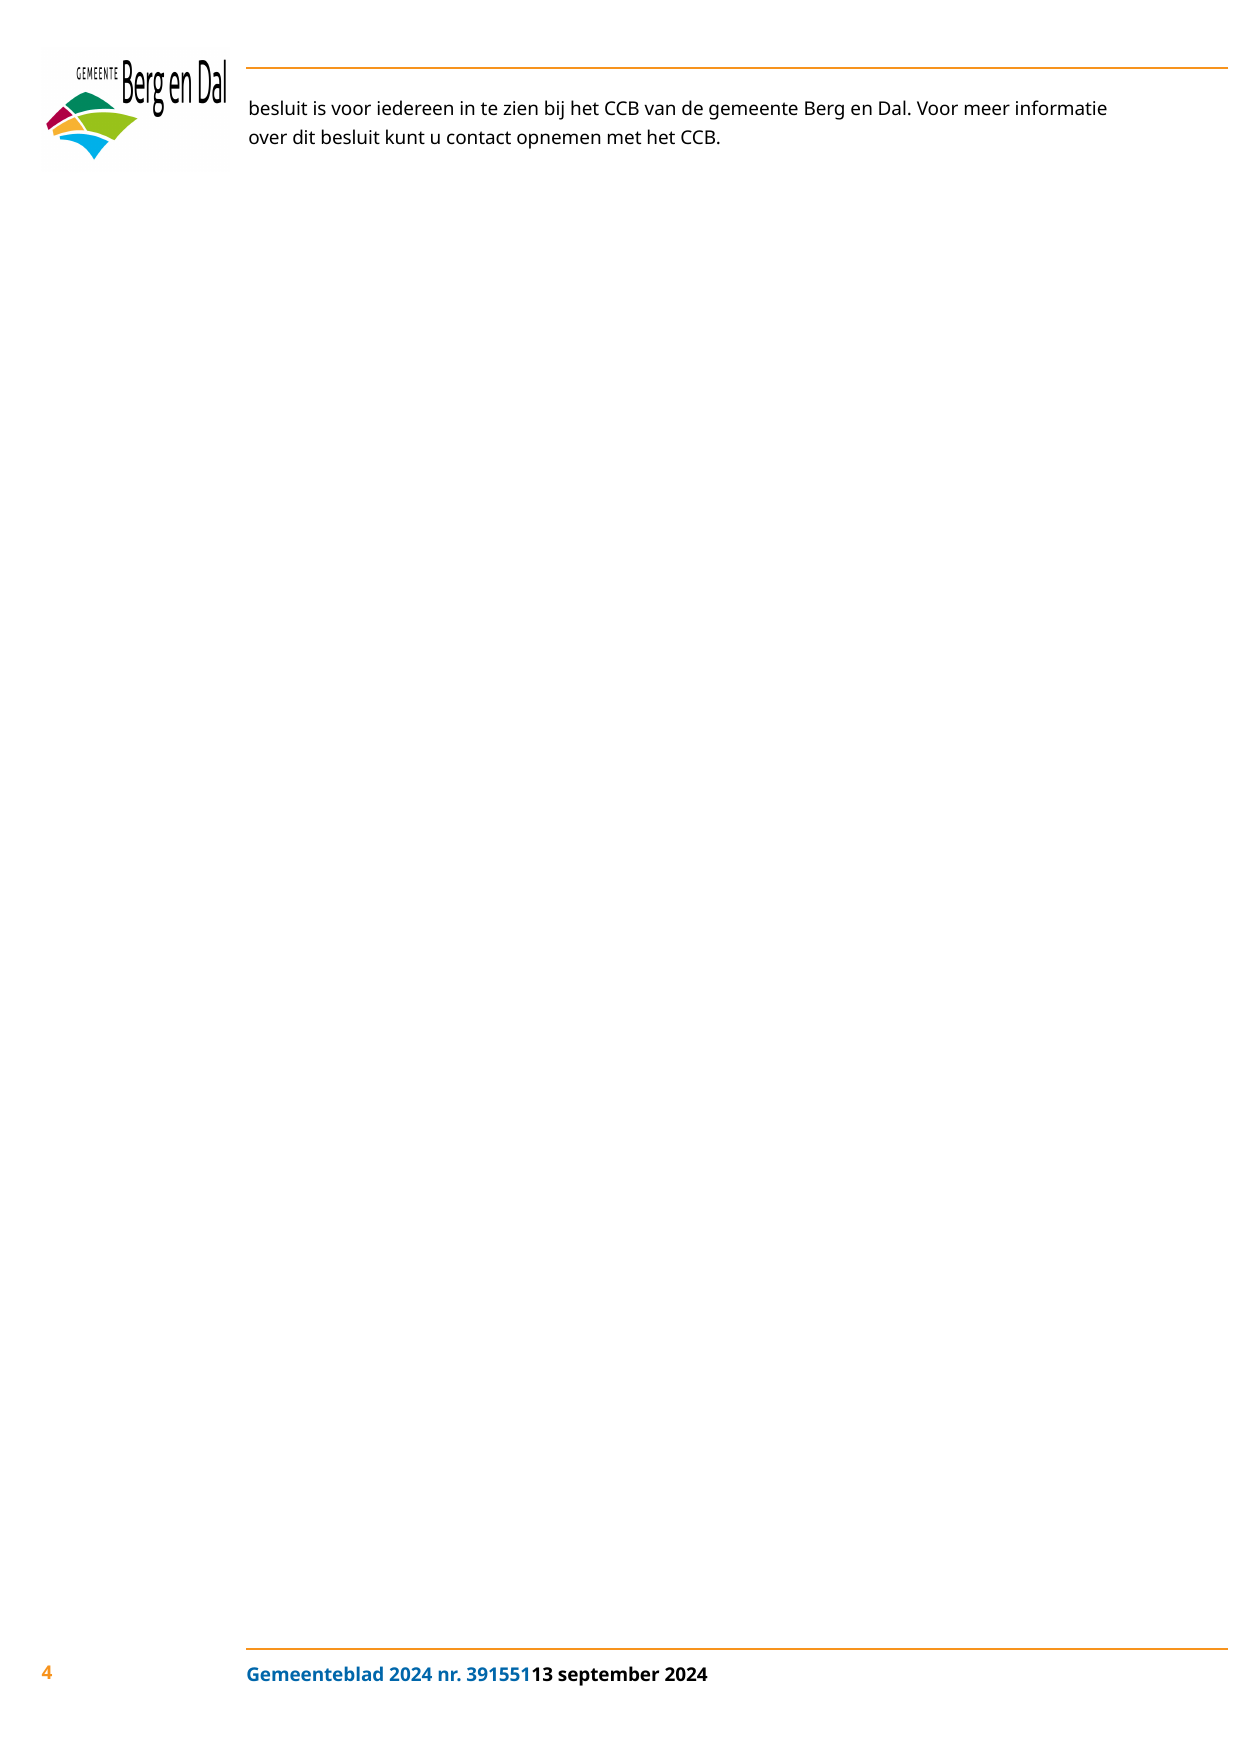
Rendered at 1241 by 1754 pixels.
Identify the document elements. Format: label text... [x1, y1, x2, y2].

picture [41, 47, 231, 172]
text besluit is voor iedereen in te zien bij het CCB van de gemeente Berg en Dal. Voor meer informatie over dit besluit kunt u contact opnemen met het CCB. [248, 95, 1152, 150]
